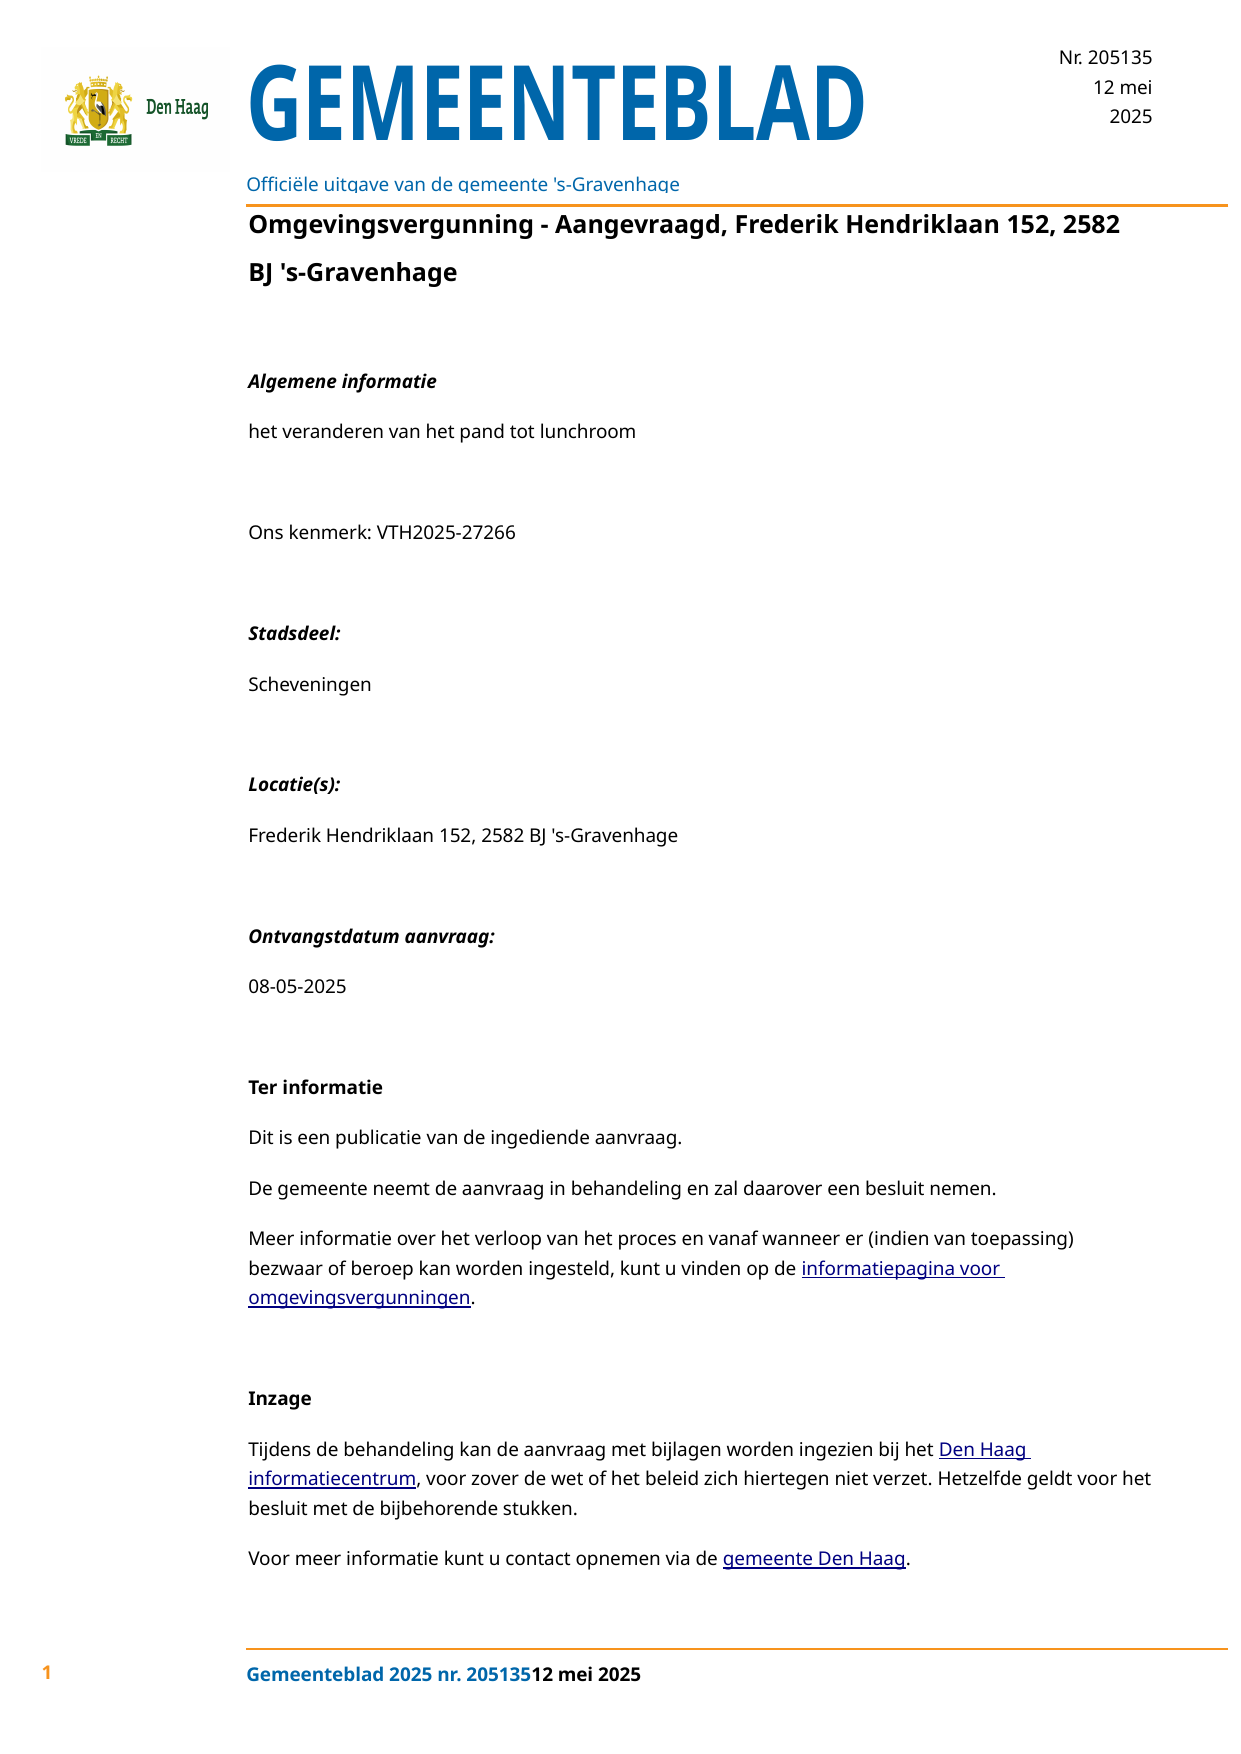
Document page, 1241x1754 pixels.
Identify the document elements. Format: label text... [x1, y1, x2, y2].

text Tijdens de behandeling kan de aanvraag met bijlagen worden ingezien bij het Den Haag informatiecentrum, voor zover de wet of het beleid zich hiertegen niet verzet. Hetzelfde geldt voor het besluit met de bijbehorende stukken. [248, 1436, 1152, 1521]
text Voor meer informatie kunt u contact opnemen via de gemeente Den Haag. [248, 1545, 1152, 1571]
text Frederik Hendriklaan 152, 2582 BJ 's-Gravenhage [248, 822, 1152, 848]
text Inzage [248, 1385, 1152, 1411]
text 08-05-2025 [248, 973, 1152, 999]
text Ons kenmerk: VTH2025-27266 [248, 519, 1152, 545]
text Stadsdeel: [248, 620, 1152, 646]
text Meer informatie over het verloop van het proces en vanaf wanneer er (indien van toepassing) bezwaar of beroep kan worden ingesteld, kunt u vinden op de informatiepagina voor omgevingsvergunningen. [248, 1225, 1152, 1310]
text Ontvangstdatum aanvraag: [248, 923, 1152, 949]
text Dit is een publicatie van de ingediende aanvraag. [248, 1124, 1152, 1150]
text De gemeente neemt de aanvraag in behandeling en zal daarover een besluit nemen. [248, 1175, 1152, 1201]
text Locatie(s): [248, 772, 1152, 797]
text het veranderen van het pand tot lunchroom [248, 419, 1152, 444]
text Omgevingsvergunning - Aangevraagd, Frederik Hendriklaan 152, 2582 BJ 's-Gravenhage [248, 207, 1152, 288]
picture [41, 47, 231, 172]
text Ter informatie [248, 1074, 1152, 1100]
text Scheveningen [248, 671, 1152, 697]
text Algemene informatie [248, 368, 1152, 394]
